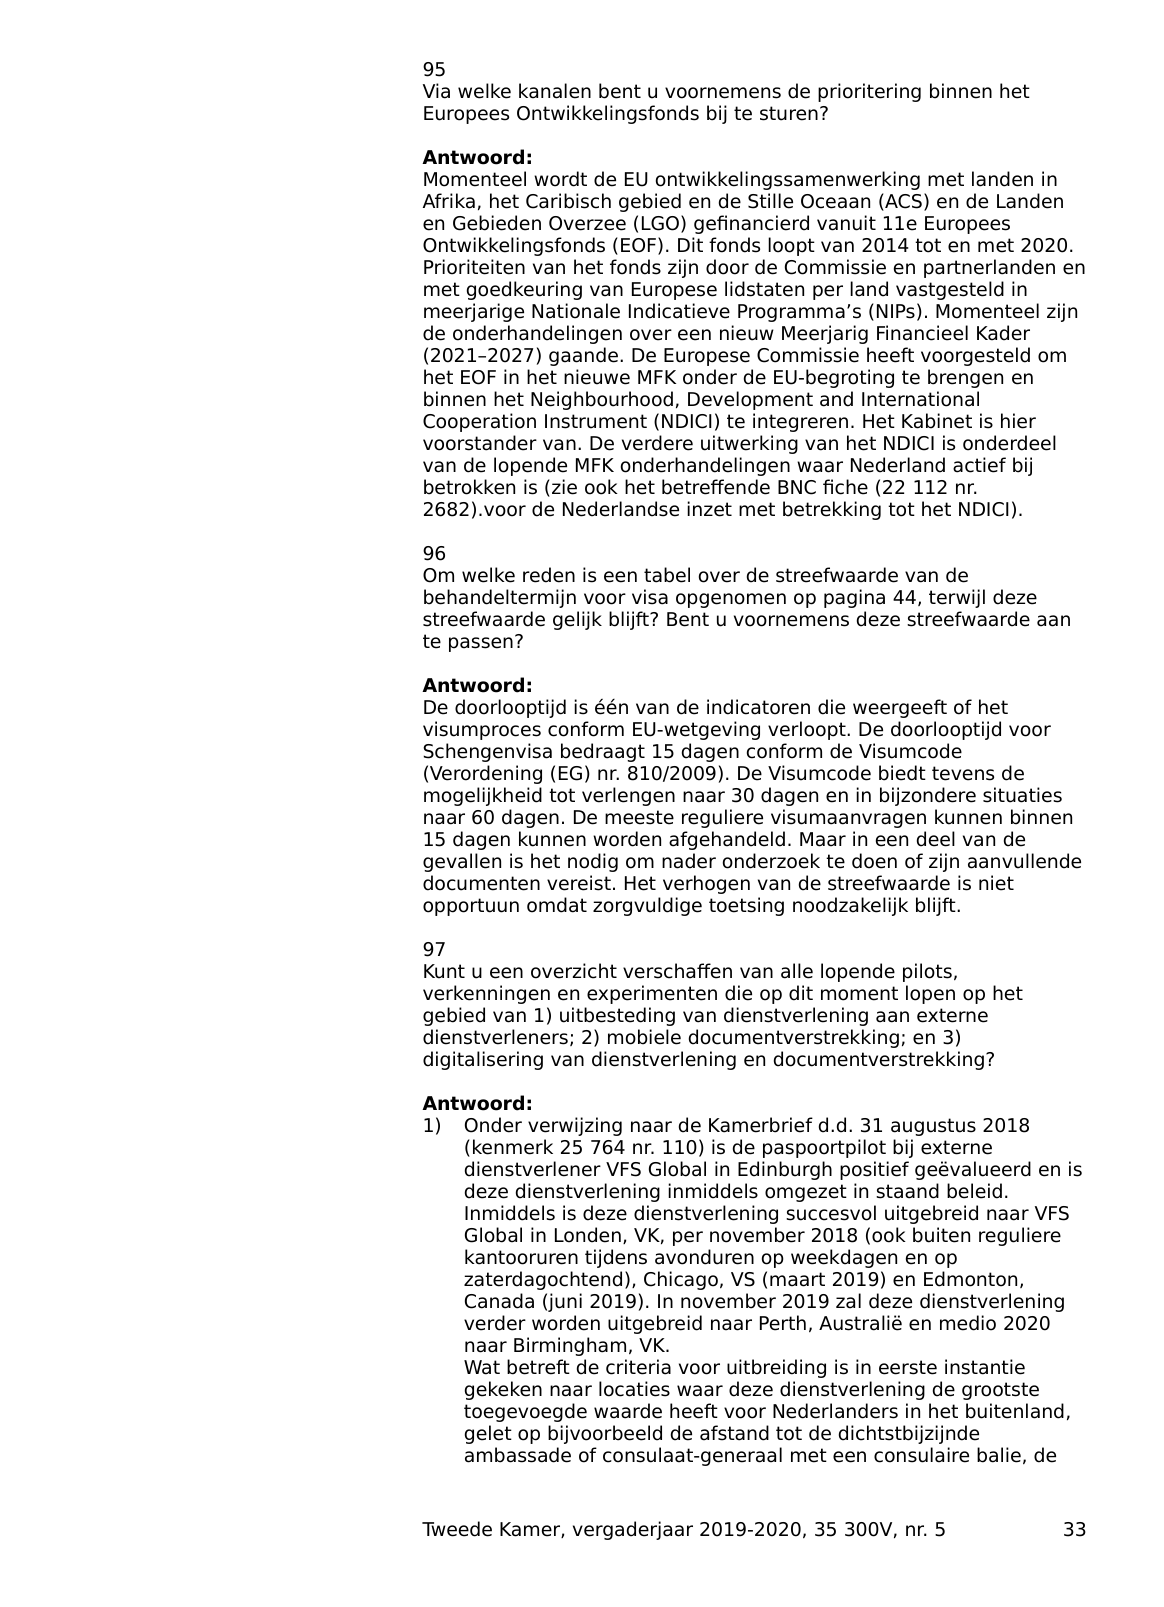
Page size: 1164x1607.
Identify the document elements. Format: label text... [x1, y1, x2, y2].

text 96 [422, 543, 1087, 565]
text Om welke reden is een tabel over de streefwaarde van de behandeltermijn voor visa opgenomen op pagina 44, terwijl deze streefwaarde gelijk blijft? Bent u voornemens deze streefwaarde aan te passen? [422, 565, 1087, 653]
text Via welke kanalen bent u voornemens de prioritering binnen het Europees Ontwikkelingsfonds bij te sturen? [422, 81, 1087, 125]
text Antwoord: [422, 1093, 1087, 1115]
text 97 [422, 939, 1087, 961]
text De doorlooptijd is één van de indicatoren die weergeeft of het visumproces conform EU-wetgeving verloopt. De doorlooptijd voor Schengenvisa bedraagt 15 dagen conform de Visumcode (Verordening (EG) nr. 810/2009). De Visumcode biedt tevens de mogelijkheid tot verlengen naar 30 dagen en in bijzondere situaties naar 60 dagen. De meeste reguliere visumaanvragen kunnen binnen 15 dagen kunnen worden afgehandeld. Maar in een deel van de gevallen is het nodig om nader onderzoek te doen of zijn aanvullende documenten vereist. Het verhogen van de streefwaarde is niet opportuun omdat zorgvuldige toetsing noodzakelijk blijft. [422, 697, 1087, 917]
text 1) Onder verwijzing naar de Kamerbrief d.d. 31 augustus 2018 (kenmerk 25 764 nr. 110) is de paspoortpilot bij externe dienstverlener VFS Global in Edinburgh positief geëvalueerd en is deze dienstverlening inmiddels omgezet in staand beleid. Inmiddels is deze dienstverlening succesvol uitgebreid naar VFS Global in Londen, VK, per november 2018 (ook buiten reguliere kantooruren tijdens avonduren op weekdagen en op zaterdagochtend), Chicago, VS (maart 2019) en Edmonton, Canada (juni 2019). In november 2019 zal deze dienstverlening verder worden uitgebreid naar Perth, Australië en medio 2020 naar Birmingham, VK. [422, 1115, 1087, 1357]
text Momenteel wordt de EU ontwikkelingssamenwerking met landen in Afrika, het Caribisch gebied en de Stille Oceaan (ACS) en de Landen en Gebieden Overzee (LGO) gefinancierd vanuit 11e Europees Ontwikkelingsfonds (EOF). Dit fonds loopt van 2014 tot en met 2020. Prioriteiten van het fonds zijn door de Commissie en partnerlanden en met goedkeuring van Europese lidstaten per land vastgesteld in meerjarige Nationale Indicatieve Programma’s (NIPs). Momenteel zijn de onderhandelingen over een nieuw Meerjarig Financieel Kader (2021–2027) gaande. De Europese Commissie heeft voorgesteld om het EOF in het nieuwe MFK onder de EU-begroting te brengen en binnen het Neighbourhood, Development and International Cooperation Instrument (NDICI) te integreren. Het Kabinet is hier voorstander van. De verdere uitwerking van het NDICI is onderdeel van de lopende MFK onderhandelingen waar Nederland actief bij betrokken is (zie ook het betreffende BNC fiche (22 112 nr. 2682).voor de Nederlandse inzet met betrekking tot het NDICI). [422, 169, 1087, 521]
text Antwoord: [422, 147, 1087, 169]
text 95 [422, 59, 1087, 81]
text Antwoord: [422, 675, 1087, 697]
text Wat betreft de criteria voor uitbreiding is in eerste instantie gekeken naar locaties waar deze dienstverlening de grootste toegevoegde waarde heeft voor Nederlanders in het buitenland, gelet op bijvoorbeeld de afstand tot de dichtstbijzijnde ambassade of consulaat-generaal met een consulaire balie, de [464, 1357, 1087, 1467]
text Kunt u een overzicht verschaffen van alle lopende pilots, verkenningen en experimenten die op dit moment lopen op het gebied van 1) uitbesteding van dienstverlening aan externe dienstverleners; 2) mobiele documentverstrekking; en 3) digitalisering van dienstverlening en documentverstrekking? [422, 961, 1087, 1071]
